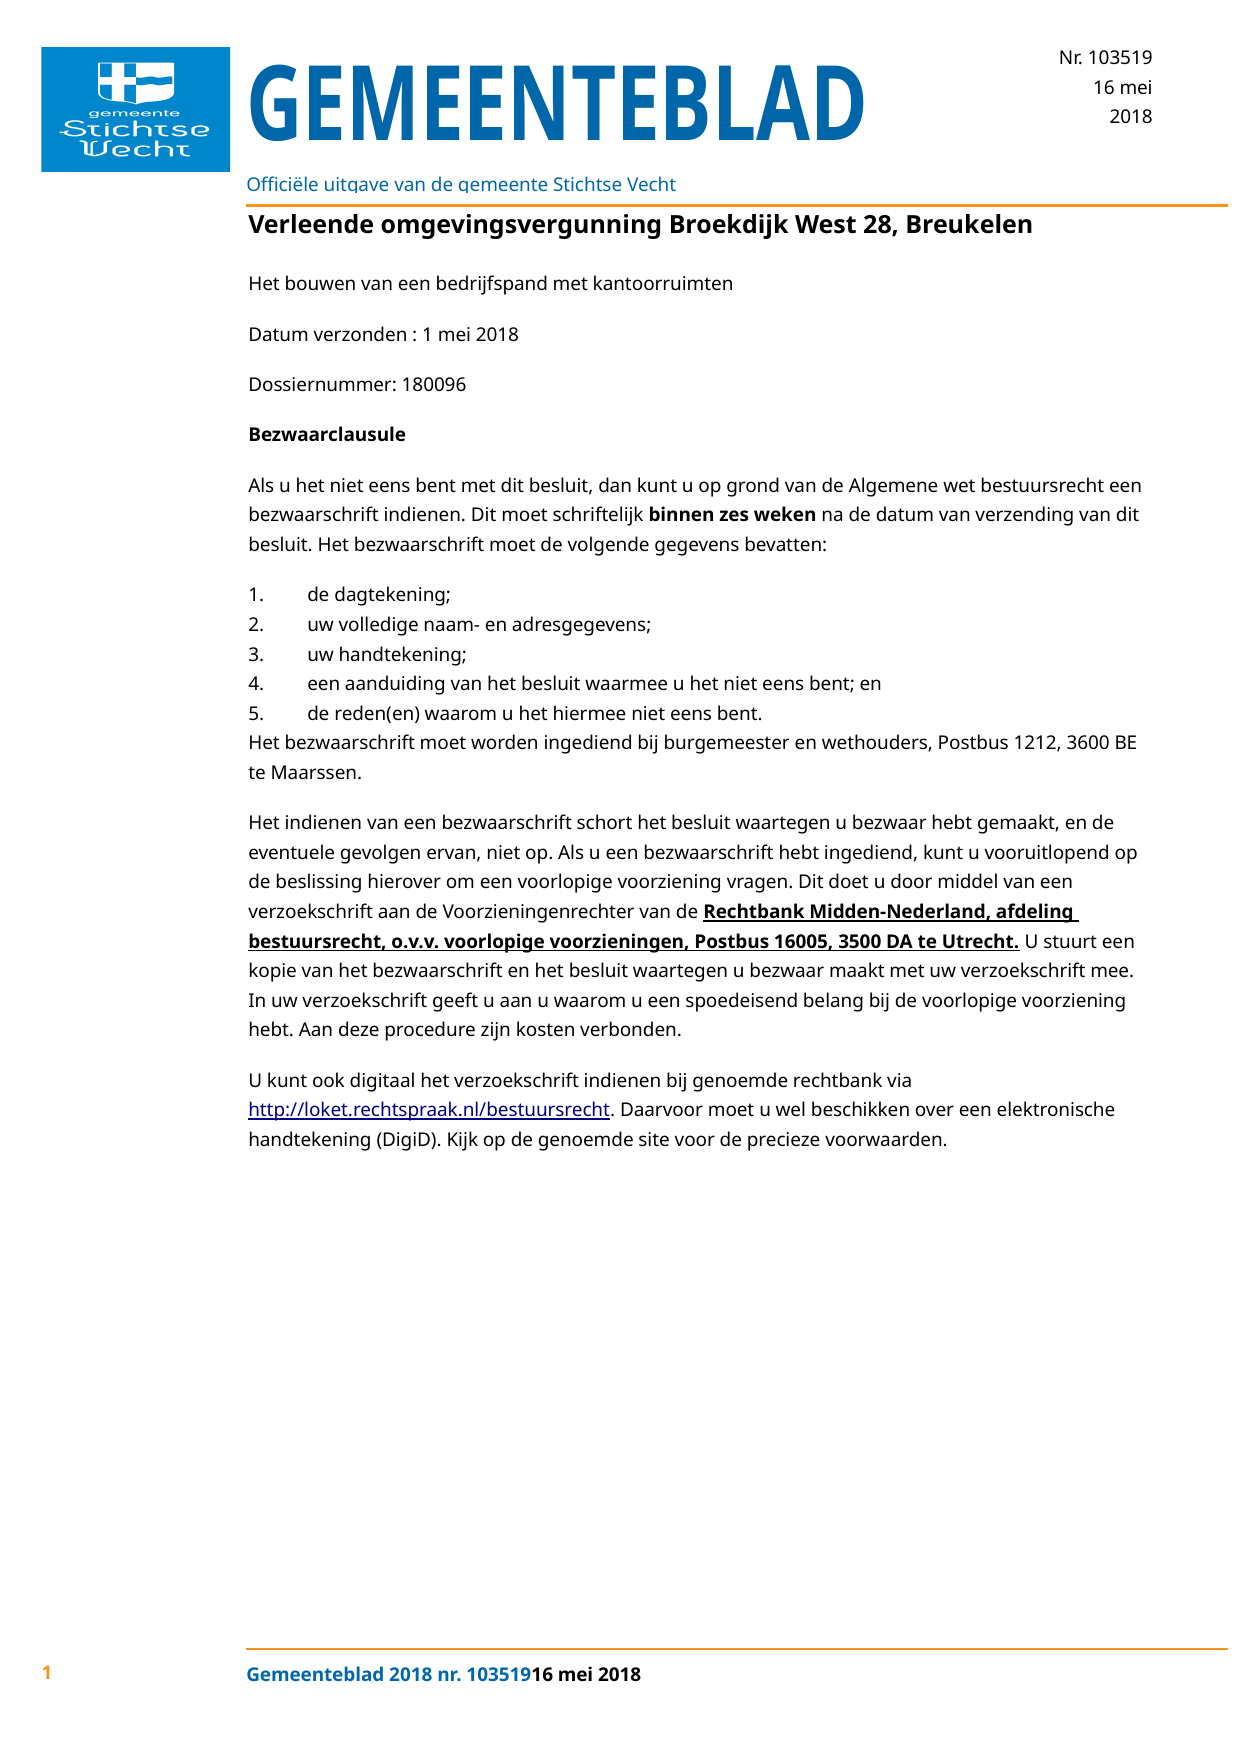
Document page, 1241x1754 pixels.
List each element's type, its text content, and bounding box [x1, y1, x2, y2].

text Het bezwaarschrift moet worden ingediend bij burgemeester en wethouders, Postbus 1212, 3600 BE te Maarssen. [248, 729, 1152, 785]
list de reden(en) waarom u het hiermee niet eens bent. [248, 700, 1152, 726]
text U kunt ook digitaal het verzoekschrift indienen bij genoemde rechtbank via http://loket.rechtspraak.nl/bestuursrecht. Daarvoor moet u wel beschikken over een elektronische handtekening (DigiD). Kijk op de genoemde site voor de precieze voorwaarden. [248, 1067, 1152, 1152]
list de dagtekening; [248, 582, 1152, 607]
picture [99, 63, 135, 101]
text Bezwaarclausule [248, 422, 1152, 447]
text Verleende omgevingsvergunning Broekdijk West 28, Breukelen [248, 207, 1152, 241]
list een aanduiding van het besluit waarmee u het niet eens bent; en [248, 670, 1152, 696]
text Het indienen van een bezwaarschrift schort het besluit waartegen u bezwaar hebt gemaakt, en de eventuele gevolgen ervan, niet op. Als u een bezwaarschrift hebt ingediend, kunt u vooruitlopend op de beslissing hierover om een voorlopige voorziening vragen. Dit doet u door middel van een verzoekschrift aan de Voorzieningenrechter van de Rechtbank Midden-Nederland, afdeling bestuursrecht, o.v.v. voorlopige voorzieningen, Postbus 16005, 3500 DA te Utrecht. U stuurt een kopie van het bezwaarschrift en het besluit waartegen u bezwaar maakt met uw verzoekschrift mee. In uw verzoekschrift geeft u aan u waarom u een spoedeisend belang bij de voorlopige voorziening hebt. Aan deze procedure zijn kosten verbonden. [248, 809, 1152, 1042]
text Dossiernummer: 180096 [248, 371, 1152, 397]
text Het bouwen van een bedrijfspand met kantoorruimten [248, 270, 1152, 296]
list uw volledige naam- en adresgegevens; [248, 611, 1152, 637]
text Datum verzonden : 1 mei 2018 [248, 321, 1152, 346]
picture [137, 63, 174, 103]
list uw handtekening; [248, 641, 1152, 666]
text Als u het niet eens bent met dit besluit, dan kunt u op grond van de Algemene wet bestuursrecht een bezwaarschrift indienen. Dit moet schriftelijk binnen zes weken na de datum van verzending van dit besluit. Het bezwaarschrift moet de volgende gegevens bevatten: [248, 472, 1152, 557]
